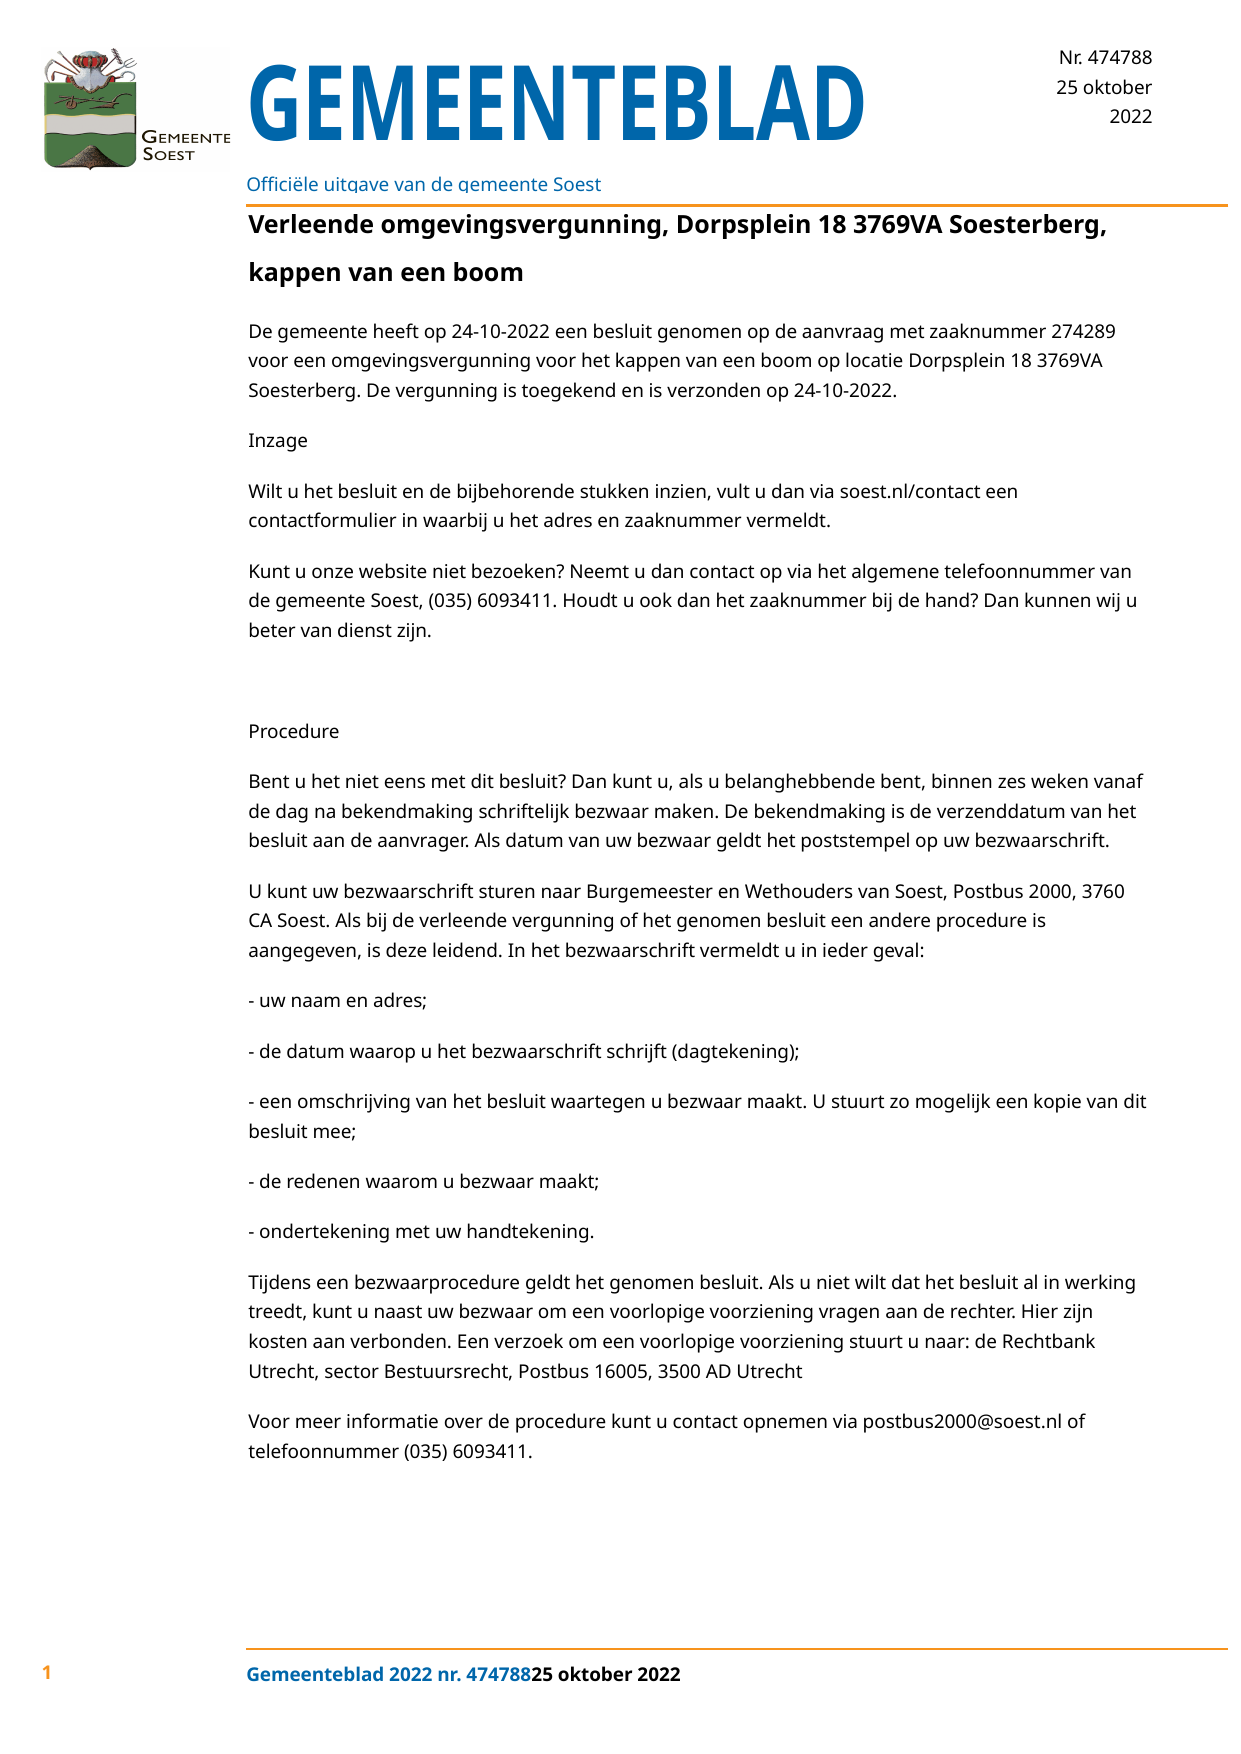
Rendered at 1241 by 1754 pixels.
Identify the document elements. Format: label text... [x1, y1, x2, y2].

text Bent u het niet eens met dit besluit? Dan kunt u, als u belanghebbende bent, binnen zes weken vanaf de dag na bekendmaking schriftelijk bezwaar maken. De bekendmaking is de verzenddatum van het besluit aan de aanvrager. Als datum van uw bezwaar geldt het poststempel op uw bezwaarschrift. [248, 768, 1152, 853]
text Procedure [248, 718, 1152, 744]
text - uw naam en adres; [248, 987, 1152, 1013]
text - de redenen waarom u bezwaar maakt; [248, 1168, 1152, 1194]
text - ondertekening met uw handtekening. [248, 1219, 1152, 1244]
text De gemeente heeft op 24-10-2022 een besluit genomen op de aanvraag met zaaknummer 274289 voor een omgevingsvergunning voor het kappen van een boom op locatie Dorpsplein 18 3769VA Soesterberg. De vergunning is toegekend en is verzonden op 24-10-2022. [248, 318, 1152, 403]
text - een omschrijving van het besluit waartegen u bezwaar maakt. U stuurt zo mogelijk een kopie van dit besluit mee; [248, 1088, 1152, 1144]
text Tijdens een bezwaarprocedure geldt het genomen besluit. Als u niet wilt dat het besluit al in werking treedt, kunt u naast uw bezwaar om een voorlopige voorziening vragen aan de rechter. Hier zijn kosten aan verbonden. Een verzoek om een voorlopige voorziening stuurt u naar: de Rechtbank Utrecht, sector Bestuursrecht, Postbus 16005, 3500 AD Utrecht [248, 1269, 1152, 1384]
text Voor meer informatie over de procedure kunt u contact opnemen via postbus2000@soest.nl of telefoonnummer (035) 6093411. [248, 1408, 1152, 1464]
picture [41, 47, 231, 172]
text Kunt u onze website niet bezoeken? Neemt u dan contact op via het algemene telefoonnummer van de gemeente Soest, (035) 6093411. Houdt u ook dan het zaaknummer bij de hand? Dan kunnen wij u beter van dienst zijn. [248, 558, 1152, 643]
text - de datum waarop u het bezwaarschrift schrijft (dagtekening); [248, 1038, 1152, 1064]
text Inzage [248, 427, 1152, 453]
text Wilt u het besluit en de bijbehorende stukken inzien, vult u dan via soest.nl/contact een contactformulier in waarbij u het adres en zaaknummer vermeldt. [248, 478, 1152, 533]
text U kunt uw bezwaarschrift sturen naar Burgemeester en Wethouders van Soest, Postbus 2000, 3760 CA Soest. Als bij de verleende vergunning of het genomen besluit een andere procedure is aangegeven, is deze leidend. In het bezwaarschrift vermeldt u in ieder geval: [248, 878, 1152, 963]
text Verleende omgevingsvergunning, Dorpsplein 18 3769VA Soesterberg, kappen van een boom [248, 207, 1152, 288]
